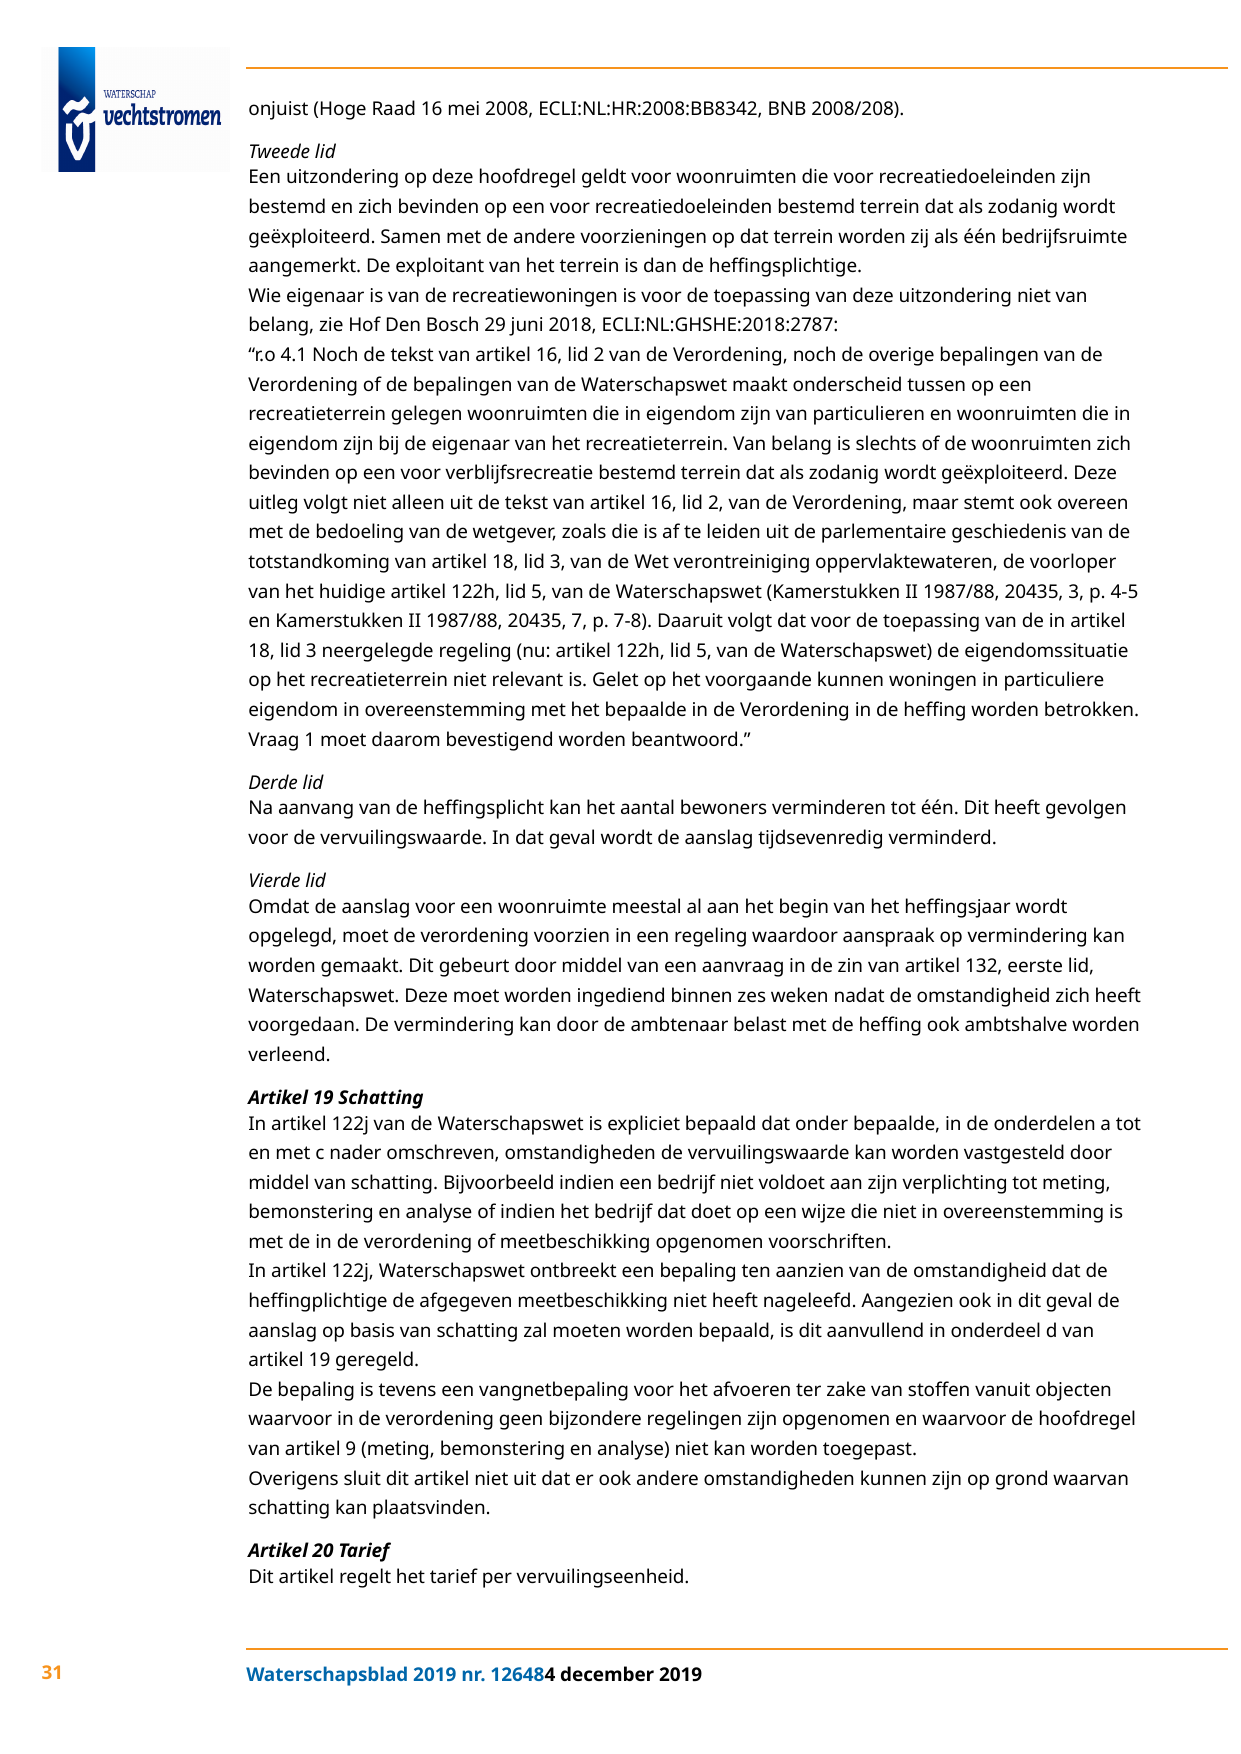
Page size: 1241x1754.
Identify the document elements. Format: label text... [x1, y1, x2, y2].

text In artikel 122j, Waterschapswet ontbreekt een bepaling ten aanzien van de omstandigheid dat de heffingplichtige de afgegeven meetbeschikking niet heeft nageleefd. Aangezien ook in dit geval de aanslag op basis van schatting zal moeten worden bepaald, is dit aanvullend in onderdeel d van artikel 19 geregeld. [248, 1258, 1152, 1372]
picture [41, 47, 231, 172]
text Een uitzondering op deze hoofdregel geldt voor woonruimten die voor recreatiedoeleinden zijn bestemd en zich bevinden op een voor recreatiedoeleinden bestemd terrein dat als zodanig wordt geëxploiteerd. Samen met de andere voorzieningen op dat terrein worden zij als één bedrijfsruimte aangemerkt. De exploitant van het terrein is dan de heffingsplichtige. [248, 164, 1152, 278]
text De bepaling is tevens een vangnetbepaling voor het afvoeren ter zake van stoffen vanuit objecten waarvoor in de verordening geen bijzondere regelingen zijn opgenomen en waarvoor de hoofdregel van artikel 9 (meting, bemonstering en analyse) niet kan worden toegepast. [248, 1376, 1152, 1461]
text Vierde lid [248, 867, 1152, 893]
text Omdat de aanslag voor een woonruimte meestal al aan het begin van het heffingsjaar wordt opgelegd, moet de verordening voorzien in een regeling waardoor aanspraak op vermindering kan worden gemaakt. Dit gebeurt door middel van een aanvraag in de zin van artikel 132, eerste lid, Waterschapswet. Deze moet worden ingediend binnen zes weken nadat de omstandigheid zich heeft voorgedaan. De vermindering kan door de ambtenaar belast met de heffing ook ambtshalve worden verleend. [248, 893, 1152, 1067]
text Tweede lid [248, 138, 1152, 164]
text Artikel 20 Tarief [248, 1537, 1152, 1563]
text Wie eigenaar is van de recreatiewoningen is voor de toepassing van deze uitzondering niet van belang, zie Hof Den Bosch 29 juni 2018, ECLI:NL:GHSHE:2018:2787: [248, 282, 1152, 337]
text Artikel 19 Schatting [248, 1084, 1152, 1110]
text onjuist (Hoge Raad 16 mei 2008, ECLI:NL:HR:2008:BB8342, BNB 2008/208). [248, 95, 1152, 121]
text “r.o 4.1 Noch de tekst van artikel 16, lid 2 van de Verordening, noch de overige bepalingen van de Verordening of de bepalingen van de Waterschapswet maakt onderscheid tussen op een recreatieterrein gelegen woonruimten die in eigendom zijn van particulieren en woonruimten die in eigendom zijn bij de eigenaar van het recreatieterrein. Van belang is slechts of de woonruimten zich bevinden op een voor verblijfsrecreatie bestemd terrein dat als zodanig wordt geëxploiteerd. Deze uitleg volgt niet alleen uit de tekst van artikel 16, lid 2, van de Verordening, maar stemt ook overeen met de bedoeling van de wetgever, zoals die is af te leiden uit de parlementaire geschiedenis van de totstandkoming van artikel 18, lid 3, van de Wet verontreiniging oppervlaktewateren, de voorloper van het huidige artikel 122h, lid 5, van de Waterschapswet (Kamerstukken II 1987/88, 20435, 3, p. 4-5 en Kamerstukken II 1987/88, 20435, 7, p. 7-8). Daaruit volgt dat voor de toepassing van de in artikel 18, lid 3 neergelegde regeling (nu: artikel 122h, lid 5, van de Waterschapswet) de eigendomssituatie op het recreatieterrein niet relevant is. Gelet op het voorgaande kunnen woningen in particuliere eigendom in overeenstemming met het bepaalde in de Verordening in de heffing worden betrokken. Vraag 1 moet daarom bevestigend worden beantwoord.” [248, 341, 1152, 751]
text In artikel 122j van de Waterschapswet is expliciet bepaald dat onder bepaalde, in de onderdelen a tot en met c nader omschreven, omstandigheden de vervuilingswaarde kan worden vastgesteld door middel van schatting. Bijvoorbeeld indien een bedrijf niet voldoet aan zijn verplichting tot meting, bemonstering en analyse of indien het bedrijf dat doet op een wijze die niet in overeenstemming is met de in de verordening of meetbeschikking opgenomen voorschriften. [248, 1110, 1152, 1254]
text Overigens sluit dit artikel niet uit dat er ook andere omstandigheden kunnen zijn op grond waarvan schatting kan plaatsvinden. [248, 1465, 1152, 1520]
text Dit artikel regelt het tarief per vervuilingseenheid. [248, 1563, 1152, 1589]
text Na aanvang van de heffingsplicht kan het aantal bewoners verminderen tot één. Dit heeft gevolgen voor de vervuilingswaarde. In dat geval wordt de aanslag tijdsevenredig verminderd. [248, 794, 1152, 850]
text Derde lid [248, 769, 1152, 794]
